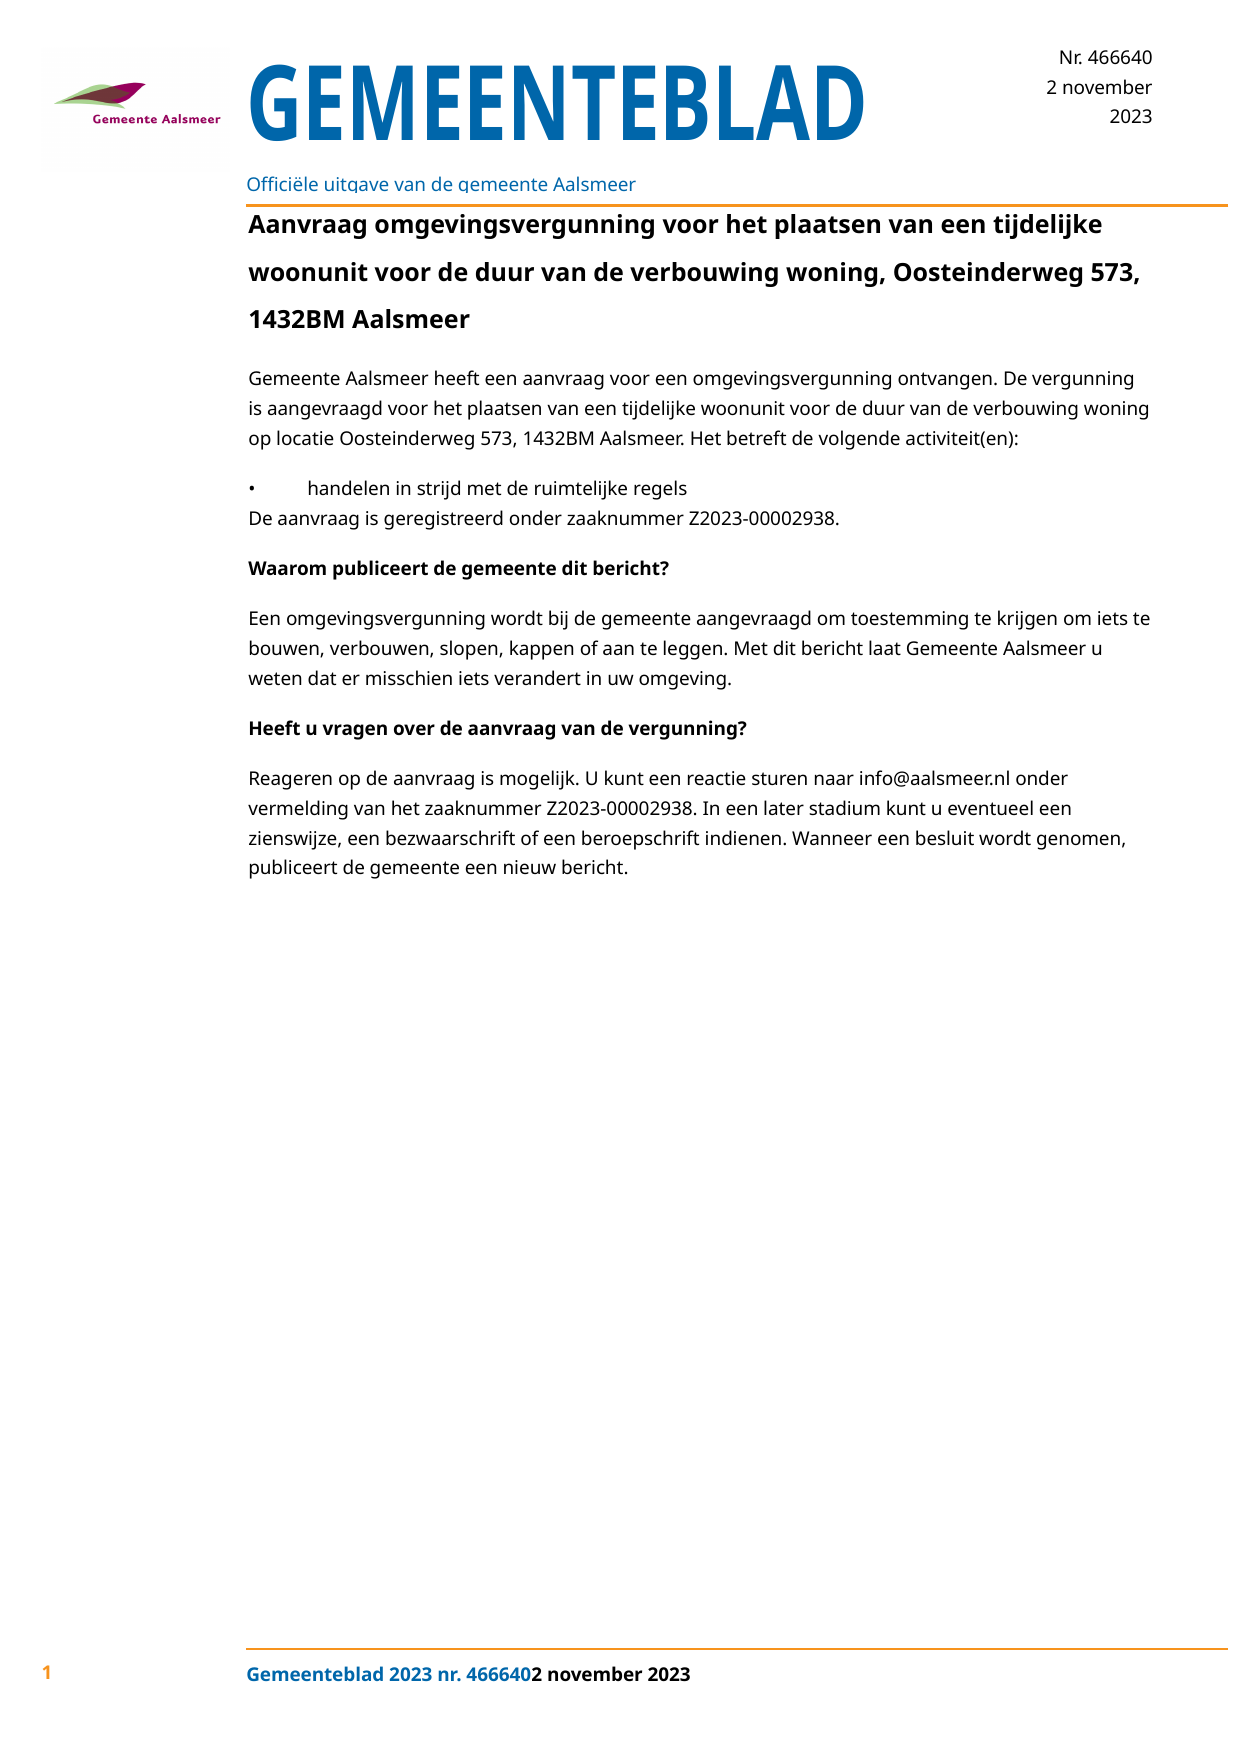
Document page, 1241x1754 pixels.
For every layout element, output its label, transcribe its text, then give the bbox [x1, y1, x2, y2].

text Reageren op de aanvraag is mogelijk. U kunt een reactie sturen naar info@aalsmeer.nl onder vermelding van het zaaknummer Z2023-00002938. In een later stadium kunt u eventueel een zienswijze, een bezwaarschrift of een beroepschrift indienen. Wanneer een besluit wordt genomen, publiceert de gemeente een nieuw bericht. [248, 766, 1152, 880]
text Waarom publiceert de gemeente dit bericht? [248, 555, 1152, 581]
text De aanvraag is geregistreerd onder zaaknummer Z2023-00002938. [248, 505, 1152, 530]
list handelen in strijd met de ruimtelijke regels [248, 475, 1152, 501]
text Een omgevingsvergunning wordt bij de gemeente aangevraagd om toestemming te krijgen om iets te bouwen, verbouwen, slopen, kappen of aan te leggen. Met dit bericht laat Gemeente Aalsmeer u weten dat er misschien iets verandert in uw omgeving. [248, 606, 1152, 690]
text Heeft u vragen over de aanvraag van de vergunning? [248, 715, 1152, 741]
picture [41, 47, 231, 172]
text Aanvraag omgevingsvergunning voor het plaatsen van een tijdelijke woonunit voor de duur van de verbouwing woning, Oosteinderweg 573, 1432BM Aalsmeer [248, 207, 1152, 336]
text Gemeente Aalsmeer heeft een aanvraag voor een omgevingsvergunning ontvangen. De vergunning is aangevraagd voor het plaatsen van een tijdelijke woonunit voor de duur van de verbouwing woning op locatie Oosteinderweg 573, 1432BM Aalsmeer. Het betreft de volgende activiteit(en): [248, 366, 1152, 450]
